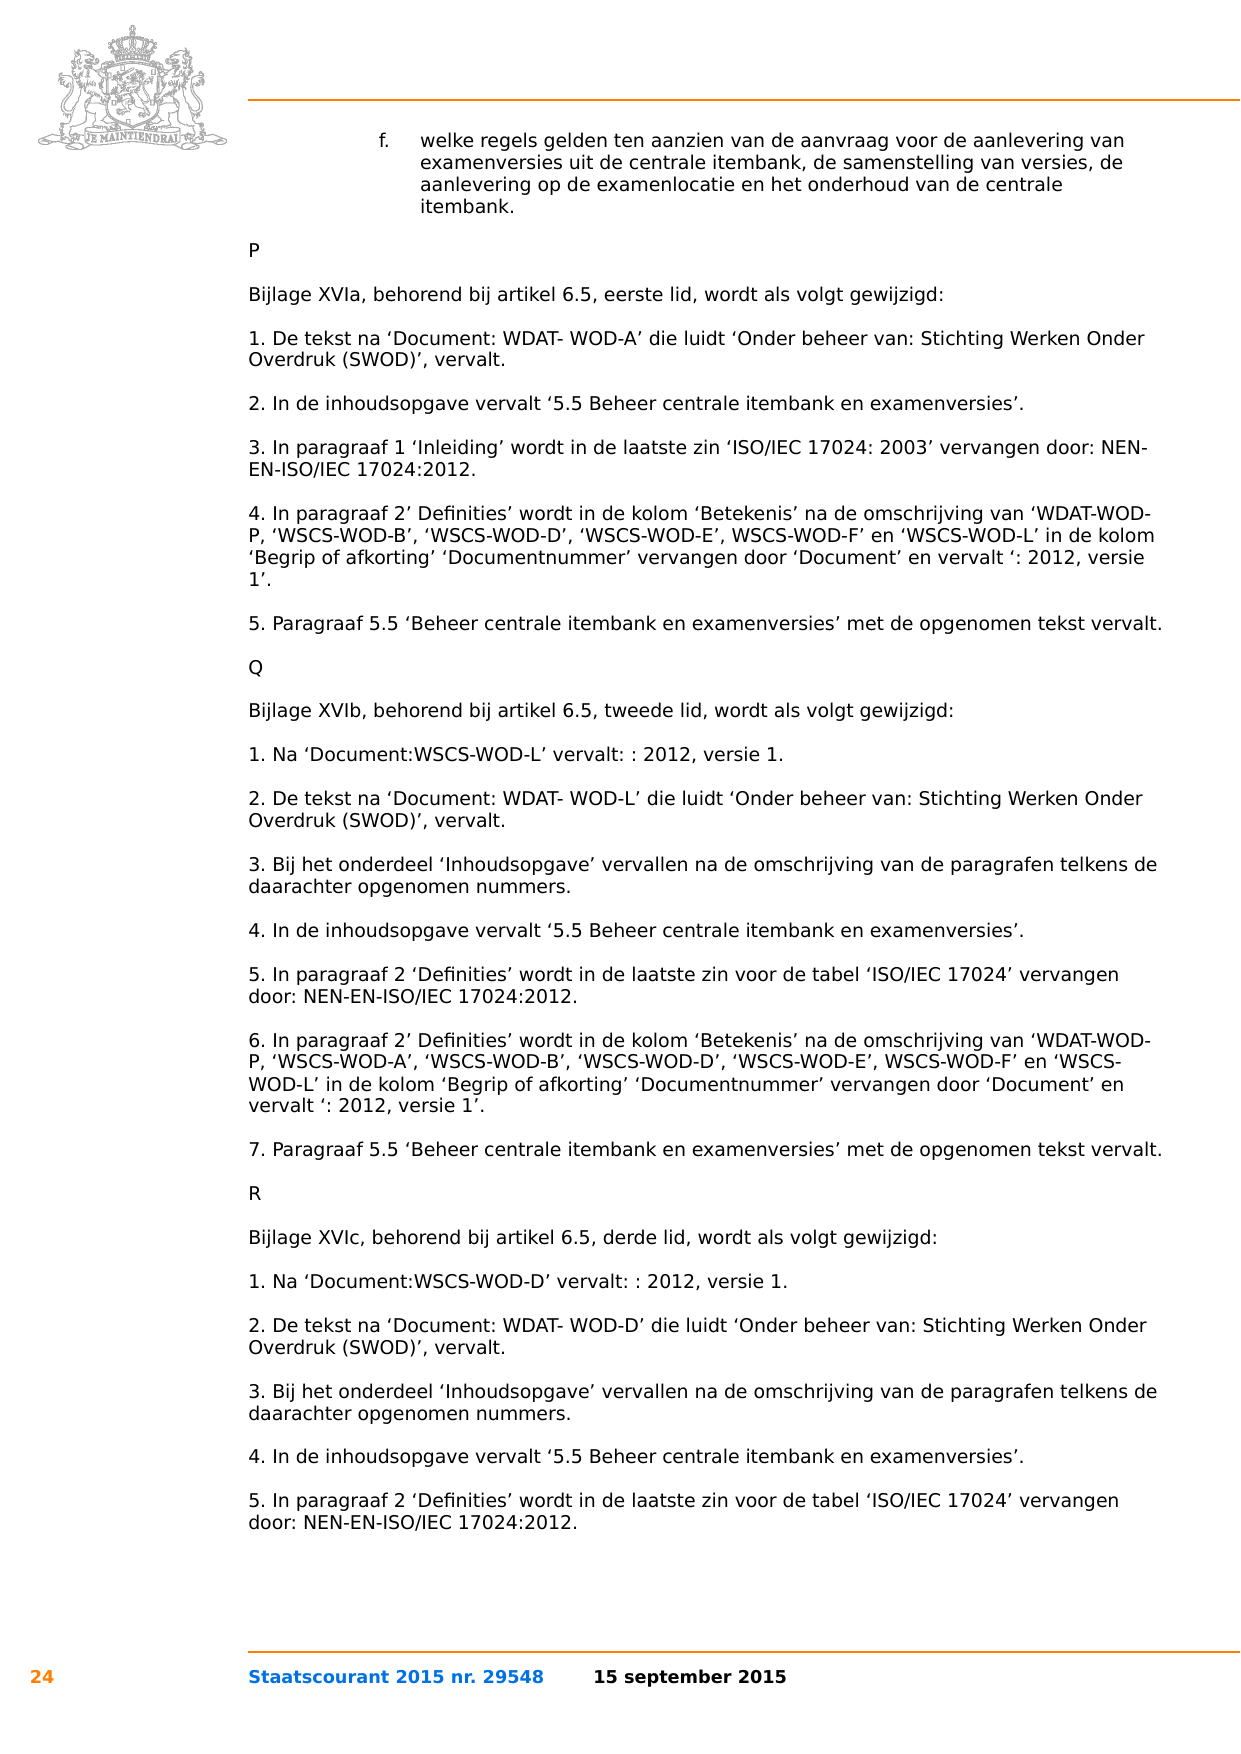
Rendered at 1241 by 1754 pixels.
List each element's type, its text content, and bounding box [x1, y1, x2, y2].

text 4. In de inhoudsopgave vervalt ‘5.5 Beheer centrale itembank en examenversies’. [248, 920, 1163, 942]
text 1. Na ‘Document:WSCS-WOD-D’ vervalt: : 2012, versie 1. [248, 1271, 1163, 1293]
text Bijlage XVIb, behorend bij artikel 6.5, tweede lid, wordt als volgt gewijzigd: [248, 700, 1163, 722]
text 4. In de inhoudsopgave vervalt ‘5.5 Beheer centrale itembank en examenversies’. [248, 1446, 1163, 1468]
text 4. In paragraaf 2’ Definities’ wordt in de kolom ‘Betekenis’ na de omschrijving van ‘WDAT-WOD-P, ‘WSCS-WOD-B’, ‘WSCS-WOD-D’, ‘WSCS-WOD-E’, WSCS-WOD-F’ en ‘WSCS-WOD-L’ in de kolom ‘Begrip of afkorting’ ‘Documentnummer’ vervangen door ‘Document’ en vervalt ‘: 2012, versie 1’. [248, 503, 1163, 591]
text 5. Paragraaf 5.5 ‘Beheer centrale itembank en examenversies’ met de opgenomen tekst vervalt. [248, 613, 1163, 635]
text Bijlage XVIc, behorend bij artikel 6.5, derde lid, wordt als volgt gewijzigd: [248, 1227, 1163, 1249]
text 1. De tekst na ‘Document: WDAT- WOD-A’ die luidt ‘Onder beheer van: Stichting Werken Onder Overdruk (SWOD)’, vervalt. [248, 327, 1163, 371]
text Q [248, 657, 1163, 678]
text 7. Paragraaf 5.5 ‘Beheer centrale itembank en examenversies’ met de opgenomen tekst vervalt. [248, 1139, 1163, 1161]
text 5. In paragraaf 2 ‘Definities’ wordt in de laatste zin voor de tabel ‘ISO/IEC 17024’ vervangen door: NEN-EN-ISO/IEC 17024:2012. [248, 1490, 1163, 1534]
text 2. De tekst na ‘Document: WDAT- WOD-L’ die luidt ‘Onder beheer van: Stichting Werken Onder Overdruk (SWOD)’, vervalt. [248, 788, 1163, 832]
text 3. Bij het onderdeel ‘Inhoudsopgave’ vervallen na de omschrijving van de paragrafen telkens de daarachter opgenomen nummers. [248, 1381, 1163, 1424]
text Bijlage XVIa, behorend bij artikel 6.5, eerste lid, wordt als volgt gewijzigd: [248, 283, 1163, 306]
text 1. Na ‘Document:WSCS-WOD-L’ vervalt: : 2012, versie 1. [248, 744, 1163, 766]
picture [38, 25, 227, 150]
text f. welke regels gelden ten aanzien van de aanvraag voor de aanlevering van examenversies uit de centrale itembank, de samenstelling van versies, de aanlevering op de examenlocatie en het onderhoud van de centrale itembank. [378, 130, 1163, 218]
text 2. De tekst na ‘Document: WDAT- WOD-D’ die luidt ‘Onder beheer van: Stichting Werken Onder Overdruk (SWOD)’, vervalt. [248, 1315, 1163, 1359]
text 6. In paragraaf 2’ Definities’ wordt in de kolom ‘Betekenis’ na de omschrijving van ‘WDAT-WOD-P, ‘WSCS-WOD-A’, ‘WSCS-WOD-B’, ‘WSCS-WOD-D’, ‘WSCS-WOD-E’, WSCS-WOD-F’ en ‘WSCS-WOD-L’ in de kolom ‘Begrip of afkorting’ ‘Documentnummer’ vervangen door ‘Document’ en vervalt ‘: 2012, versie 1’. [248, 1029, 1163, 1117]
text 3. In paragraaf 1 ‘Inleiding’ wordt in de laatste zin ‘ISO/IEC 17024: 2003’ vervangen door: NEN-EN-ISO/IEC 17024:2012. [248, 437, 1163, 481]
text 5. In paragraaf 2 ‘Definities’ wordt in de laatste zin voor de tabel ‘ISO/IEC 17024’ vervangen door: NEN-EN-ISO/IEC 17024:2012. [248, 964, 1163, 1008]
text R [248, 1183, 1163, 1205]
text P [248, 240, 1163, 262]
text 3. Bij het onderdeel ‘Inhoudsopgave’ vervallen na de omschrijving van de paragrafen telkens de daarachter opgenomen nummers. [248, 854, 1163, 898]
text 2. In de inhoudsopgave vervalt ‘5.5 Beheer centrale itembank en examenversies’. [248, 393, 1163, 415]
